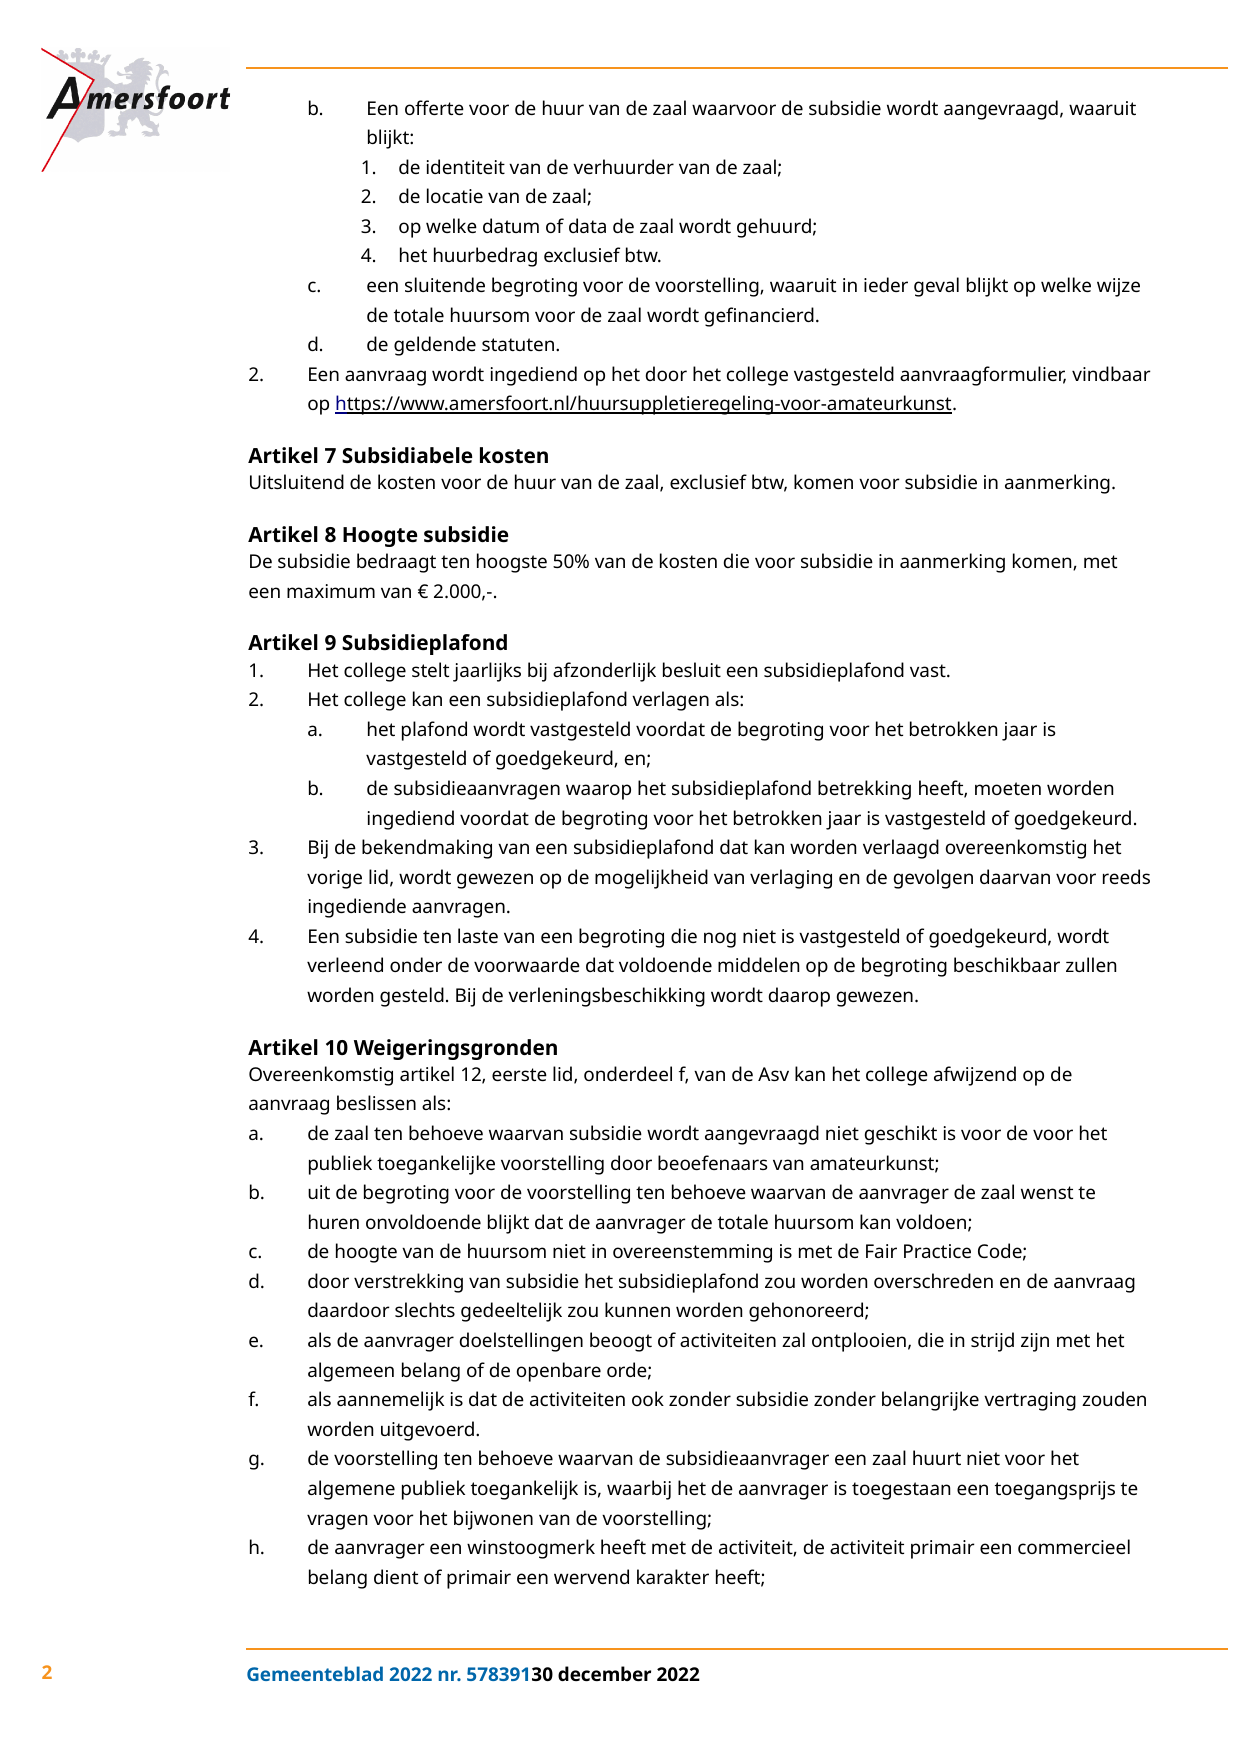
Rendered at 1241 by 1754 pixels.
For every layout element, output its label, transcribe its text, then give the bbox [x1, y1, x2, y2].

list als aannemelijk is dat de activiteiten ook zonder subsidie zonder belangrijke vertraging zouden worden uitgevoerd. [248, 1386, 1152, 1442]
list op welke datum of data de zaal wordt gehuurd; [361, 213, 1152, 239]
list de aanvrager een winstoogmerk heeft met de activiteit, de activiteit primair een commercieel belang dient of primair een wervend karakter heeft; [248, 1534, 1152, 1590]
text Uitsluitend de kosten voor de huur van de zaal, exclusief btw, komen voor subsidie in aanmerking. [248, 469, 1152, 495]
list de voorstelling ten behoeve waarvan de subsidieaanvrager een zaal huurt niet voor het algemene publiek toegankelijk is, waarbij het de aanvrager is toegestaan een toegangsprijs te vragen voor het bijwonen van de voorstelling; [248, 1446, 1152, 1531]
text De subsidie bedraagt ten hoogste 50% van de kosten die voor subsidie in aanmerking komen, met een maximum van € 2.000,-. [248, 548, 1152, 604]
text Artikel 10 Weigeringsgronden [248, 1033, 1152, 1061]
list Een subsidie ten laste van een begroting die nog niet is vastgesteld of goedgekeurd, wordt verleend onder de voorwaarde dat voldoende middelen op de begroting beschikbaar zullen worden gesteld. Bij de verleningsbeschikking wordt daarop gewezen. [248, 923, 1152, 1008]
list de identiteit van de verhuurder van de zaal; [361, 154, 1152, 180]
list de geldende statuten. [307, 331, 1152, 357]
list Een offerte voor de huur van de zaal waarvoor de subsidie wordt aangevraagd, waaruit blijkt: [307, 95, 1152, 150]
list de hoogte van de huursom niet in overeenstemming is met de Fair Practice Code; [248, 1238, 1152, 1264]
list Een aanvraag wordt ingediend op het door het college vastgesteld aanvraagformulier, vindbaar op https://www.amersfoort.nl/huursuppletieregeling-voor-amateurkunst. [248, 361, 1152, 416]
list de subsidieaanvragen waarop het subsidieplafond betrekking heeft, moeten worden ingediend voordat de begroting voor het betrokken jaar is vastgesteld of goedgekeurd. [307, 775, 1152, 830]
text Artikel 9 Subsidieplafond [248, 628, 1152, 657]
list de locatie van de zaal; [361, 183, 1152, 209]
text Artikel 8 Hoogte subsidie [248, 520, 1152, 548]
list Het college stelt jaarlijks bij afzonderlijk besluit een subsidieplafond vast. [248, 657, 1152, 682]
list het huurbedrag exclusief btw. [361, 243, 1152, 268]
list het plafond wordt vastgesteld voordat de begroting voor het betrokken jaar is vastgesteld of goedgekeurd, en; [307, 716, 1152, 771]
text Artikel 7 Subsidiabele kosten [248, 441, 1152, 469]
list als de aanvrager doelstellingen beoogt of activiteiten zal ontplooien, die in strijd zijn met het algemeen belang of de openbare orde; [248, 1327, 1152, 1383]
list uit de begroting voor de voorstelling ten behoeve waarvan de aanvrager de zaal wenst te huren onvoldoende blijkt dat de aanvrager de totale huursom kan voldoen; [248, 1179, 1152, 1235]
list Het college kan een subsidieplafond verlagen als: [248, 686, 1152, 712]
list de zaal ten behoeve waarvan subsidie wordt aangevraagd niet geschikt is voor de voor het publiek toegankelijke voorstelling door beoefenaars van amateurkunst; [248, 1120, 1152, 1176]
list Bij de bekendmaking van een subsidieplafond dat kan worden verlaagd overeenkomstig het vorige lid, wordt gewezen op de mogelijkheid van verlaging en de gevolgen daarvan voor reeds ingediende aanvragen. [248, 834, 1152, 919]
list door verstrekking van subsidie het subsidieplafond zou worden overschreden en de aanvraag daardoor slechts gedeeltelijk zou kunnen worden gehonoreerd; [248, 1268, 1152, 1323]
text Overeenkomstig artikel 12, eerste lid, onderdeel f, van de Asv kan het college afwijzend op de aanvraag beslissen als: [248, 1061, 1152, 1116]
list een sluitende begroting voor de voorstelling, waaruit in ieder geval blijkt op welke wijze de totale huursom voor de zaal wordt gefinancierd. [307, 272, 1152, 328]
picture [41, 47, 231, 172]
